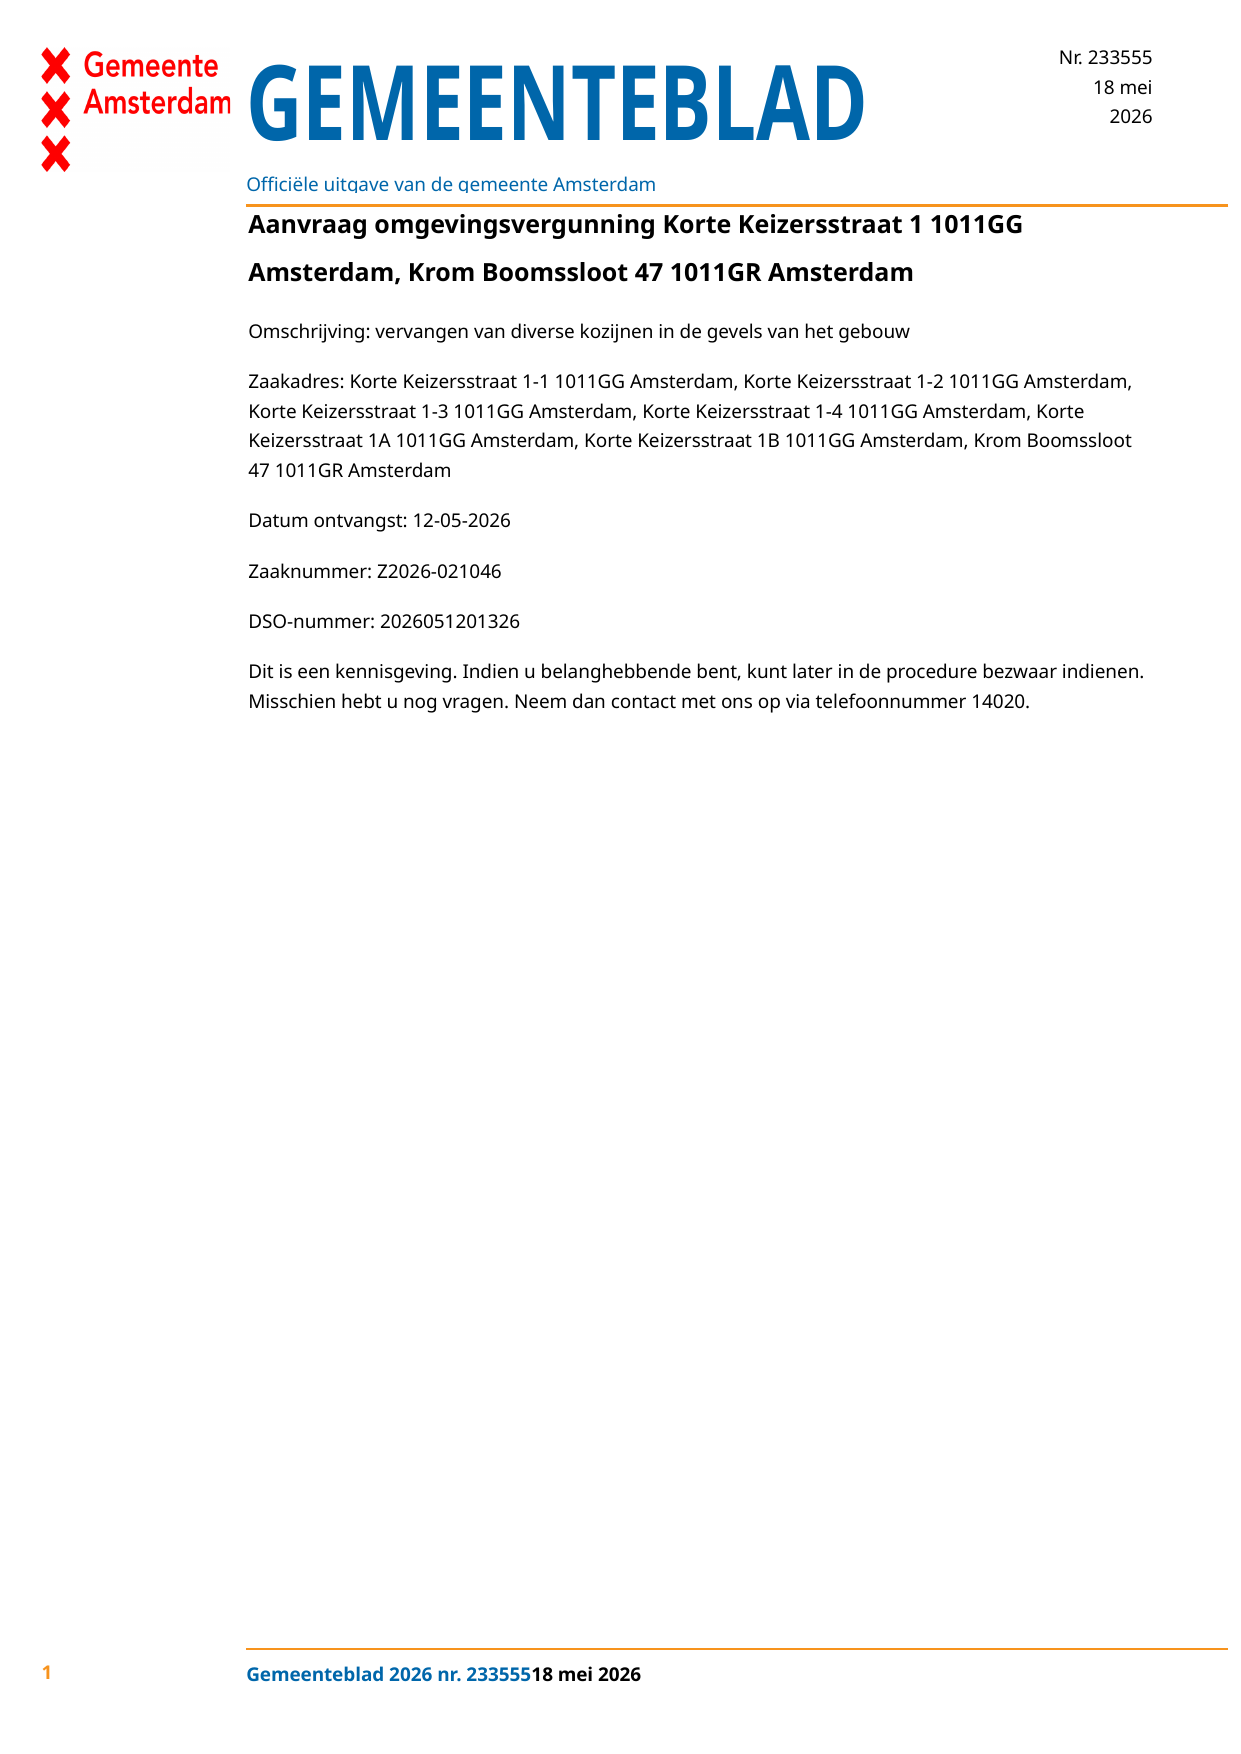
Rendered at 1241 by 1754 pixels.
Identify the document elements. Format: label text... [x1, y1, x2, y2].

picture [41, 47, 231, 172]
text Omschrijving: vervangen van diverse kozijnen in de gevels van het gebouw [248, 318, 1152, 344]
text DSO-nummer: 2026051201326 [248, 608, 1152, 634]
text Zaaknummer: Z2026-021046 [248, 558, 1152, 584]
text Datum ontvangst: 12-05-2026 [248, 507, 1152, 533]
text Dit is een kennisgeving. Indien u belanghebbende bent, kunt later in de procedure bezwaar indienen. Misschien hebt u nog vragen. Neem dan contact met ons op via telefoonnummer 14020. [248, 659, 1152, 714]
text Aanvraag omgevingsvergunning Korte Keizersstraat 1 1011GG Amsterdam, Krom Boomssloot 47 1011GR Amsterdam [248, 207, 1152, 288]
text Zaakadres: Korte Keizersstraat 1-1 1011GG Amsterdam, Korte Keizersstraat 1-2 1011GG Amsterdam, Korte Keizersstraat 1-3 1011GG Amsterdam, Korte Keizersstraat 1-4 1011GG Amsterdam, Korte Keizersstraat 1A 1011GG Amsterdam, Korte Keizersstraat 1B 1011GG Amsterdam, Krom Boomssloot 47 1011GR Amsterdam [248, 368, 1152, 483]
